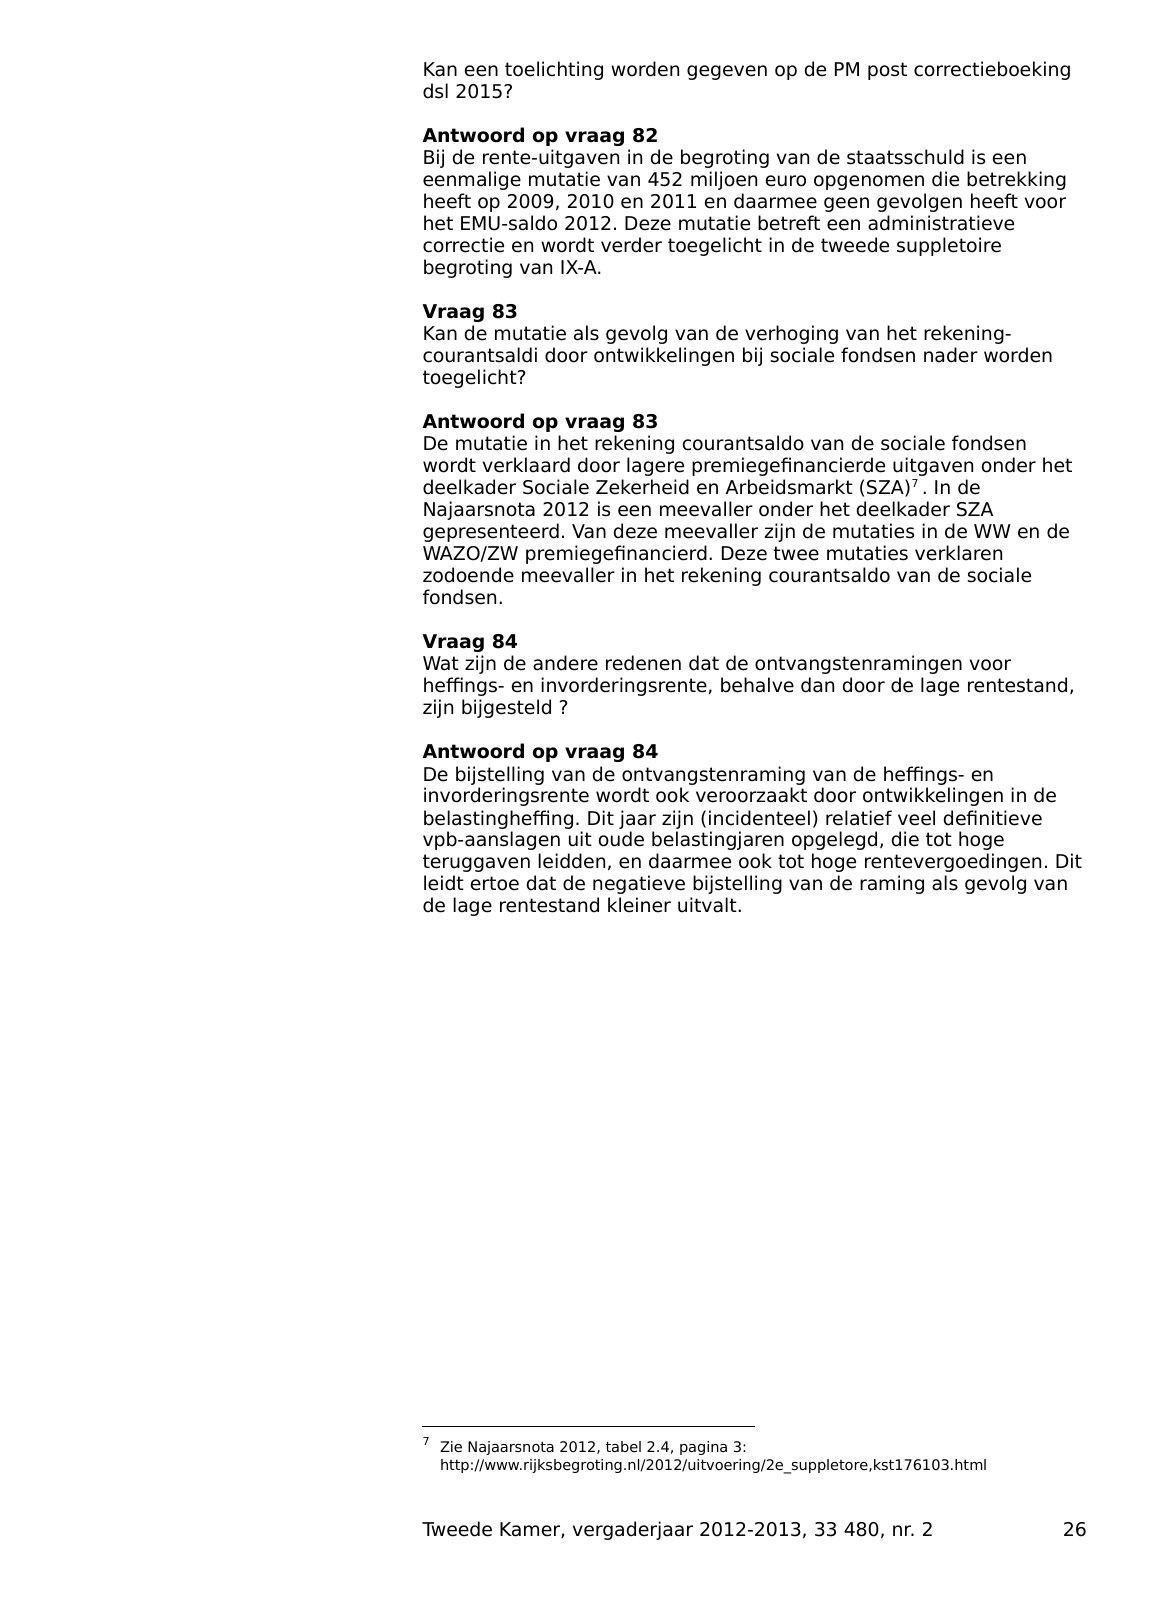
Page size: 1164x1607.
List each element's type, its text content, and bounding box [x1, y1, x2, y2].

text Wat zijn de andere redenen dat de ontvangstenramingen voor heffings- en invorderingsrente, behalve dan door de lage rentestand, zijn bijgesteld ? [422, 653, 1087, 719]
text Antwoord op vraag 82 [422, 125, 1087, 147]
text Kan de mutatie als gevolg van de verhoging van het rekening-courantsaldi door ontwikkelingen bij sociale fondsen nader worden toegelicht? [422, 323, 1087, 389]
text Kan een toelichting worden gegeven op de PM post correctieboeking dsl 2015? [422, 59, 1087, 103]
text Vraag 84 [422, 631, 1087, 653]
text Antwoord op vraag 83 [422, 411, 1087, 433]
text Antwoord op vraag 84 [422, 741, 1087, 763]
text Zie Najaarsnota 2012, tabel 2.4, pagina 3: http://www.rijksbegroting.nl/2012/uitvoering/2e_suppletore,kst176103.html [422, 1435, 1087, 1474]
text De bijstelling van de ontvangstenraming van de heffings- en invorderingsrente wordt ook veroorzaakt door ontwikkelingen in de belastingheffing. Dit jaar zijn (incidenteel) relatief veel definitieve vpb-aanslagen uit oude belastingjaren opgelegd, die tot hoge teruggaven leidden, en daarmee ook tot hoge rentevergoedingen. Dit leidt ertoe dat de negatieve bijstelling van de raming als gevolg van de lage rentestand kleiner uitvalt. [422, 763, 1087, 917]
text Vraag 83 [422, 301, 1087, 323]
text De mutatie in het rekening courantsaldo van de sociale fondsen wordt verklaard door lagere premiegefinancierde uitgaven onder het deelkader Sociale Zekerheid en Arbeidsmarkt (SZA). In de Najaarsnota 2012 is een meevaller onder het deelkader SZA gepresenteerd. Van deze meevaller zijn de mutaties in de WW en de WAZO/ZW premiegefinancierd. Deze twee mutaties verklaren zodoende meevaller in het rekening courantsaldo van de sociale fondsen. [422, 433, 1087, 609]
text Bij de rente-uitgaven in de begroting van de staatsschuld is een eenmalige mutatie van 452 miljoen euro opgenomen die betrekking heeft op 2009, 2010 en 2011 en daarmee geen gevolgen heeft voor het EMU-saldo 2012. Deze mutatie betreft een administratieve correctie en wordt verder toegelicht in de tweede suppletoire begroting van IX-A. [422, 147, 1087, 279]
